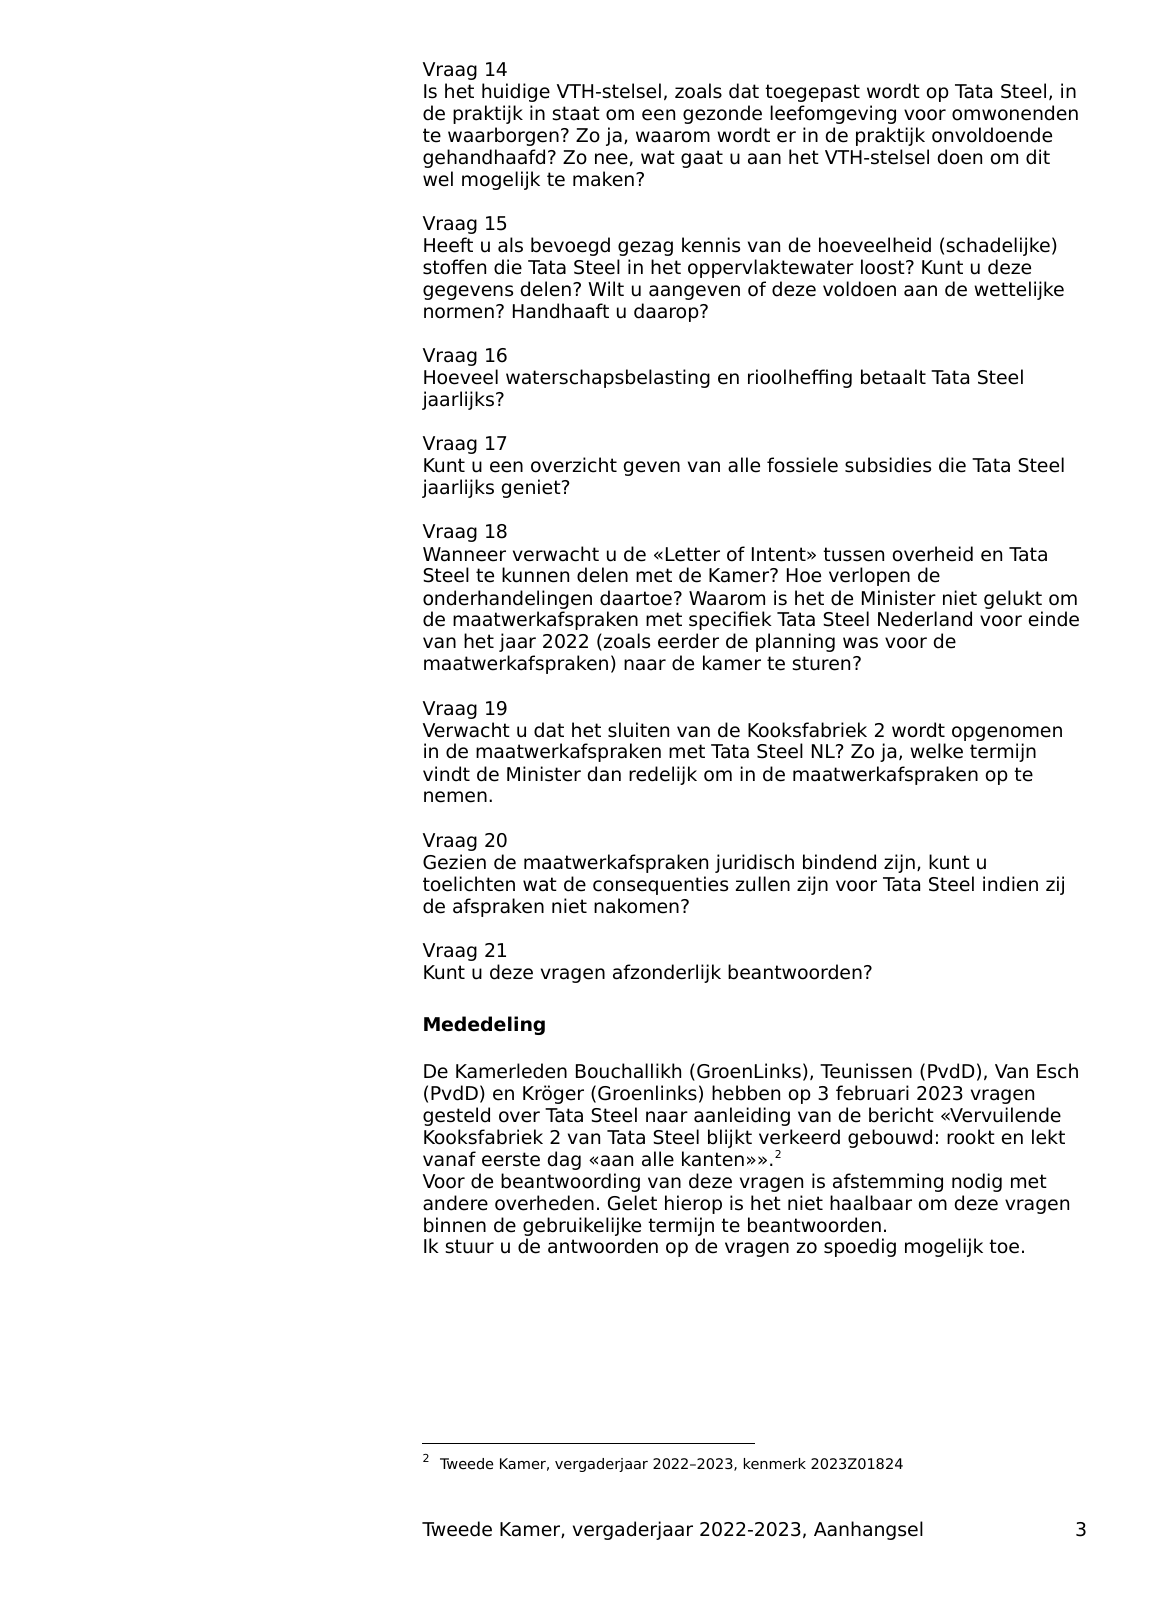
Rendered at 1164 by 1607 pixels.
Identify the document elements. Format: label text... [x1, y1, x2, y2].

text Vraag 15 [422, 213, 1087, 235]
text Kunt u een overzicht geven van alle fossiele subsidies die Tata Steel jaarlijks geniet? [422, 455, 1087, 499]
subtitle Mededeling [422, 1014, 1087, 1036]
text Vraag 16 [422, 345, 1087, 367]
text Verwacht u dat het sluiten van de Kooksfabriek 2 wordt opgenomen in de maatwerkafspraken met Tata Steel NL? Zo ja, welke termijn vindt de Minister dan redelijk om in de maatwerkafspraken op te nemen. [422, 719, 1087, 807]
text Hoeveel waterschapsbelasting en rioolheffing betaalt Tata Steel jaarlijks? [422, 367, 1087, 411]
text Tweede Kamer, vergaderjaar 2022–2023, kenmerk 2023Z01824 [422, 1452, 1087, 1474]
text Voor de beantwoording van deze vragen is afstemming nodig met andere overheden. Gelet hierop is het niet haalbaar om deze vragen binnen de gebruikelijke termijn te beantwoorden. [422, 1171, 1087, 1236]
text Is het huidige VTH-stelsel, zoals dat toegepast wordt op Tata Steel, in de praktijk in staat om een gezonde leefomgeving voor omwonenden te waarborgen? Zo ja, waarom wordt er in de praktijk onvoldoende gehandhaafd? Zo nee, wat gaat u aan het VTH-stelsel doen om dit wel mogelijk te maken? [422, 81, 1087, 191]
text Vraag 20 [422, 829, 1087, 852]
text Vraag 17 [422, 433, 1087, 455]
text Heeft u als bevoegd gezag kennis van de hoeveelheid (schadelijke) stoffen die Tata Steel in het oppervlaktewater loost? Kunt u deze gegevens delen? Wilt u aangeven of deze voldoen aan de wettelijke normen? Handhaaft u daarop? [422, 235, 1087, 323]
text Vraag 18 [422, 521, 1087, 543]
text Kunt u deze vragen afzonderlijk beantwoorden? [422, 962, 1087, 984]
text Wanneer verwacht u de «Letter of Intent» tussen overheid en Tata Steel te kunnen delen met de Kamer? Hoe verlopen de onderhandelingen daartoe? Waarom is het de Minister niet gelukt om de maatwerkafspraken met specifiek Tata Steel Nederland voor einde van het jaar 2022 (zoals eerder de planning was voor de maatwerkafspraken) naar de kamer te sturen? [422, 543, 1087, 675]
text Vraag 21 [422, 940, 1087, 962]
text Vraag 14 [422, 59, 1087, 81]
text Ik stuur u de antwoorden op de vragen zo spoedig mogelijk toe. [422, 1236, 1087, 1258]
text Vraag 19 [422, 697, 1087, 719]
text De Kamerleden Bouchallikh (GroenLinks), Teunissen (PvdD), Van Esch (PvdD) en Kröger (Groenlinks) hebben op 3 februari 2023 vragen gesteld over Tata Steel naar aanleiding van de bericht «Vervuilende Kooksfabriek 2 van Tata Steel blijkt verkeerd gebouwd: rookt en lekt vanaf eerste dag «aan alle kanten»». [422, 1061, 1087, 1171]
text Gezien de maatwerkafspraken juridisch bindend zijn, kunt u toelichten wat de consequenties zullen zijn voor Tata Steel indien zij de afspraken niet nakomen? [422, 852, 1087, 917]
